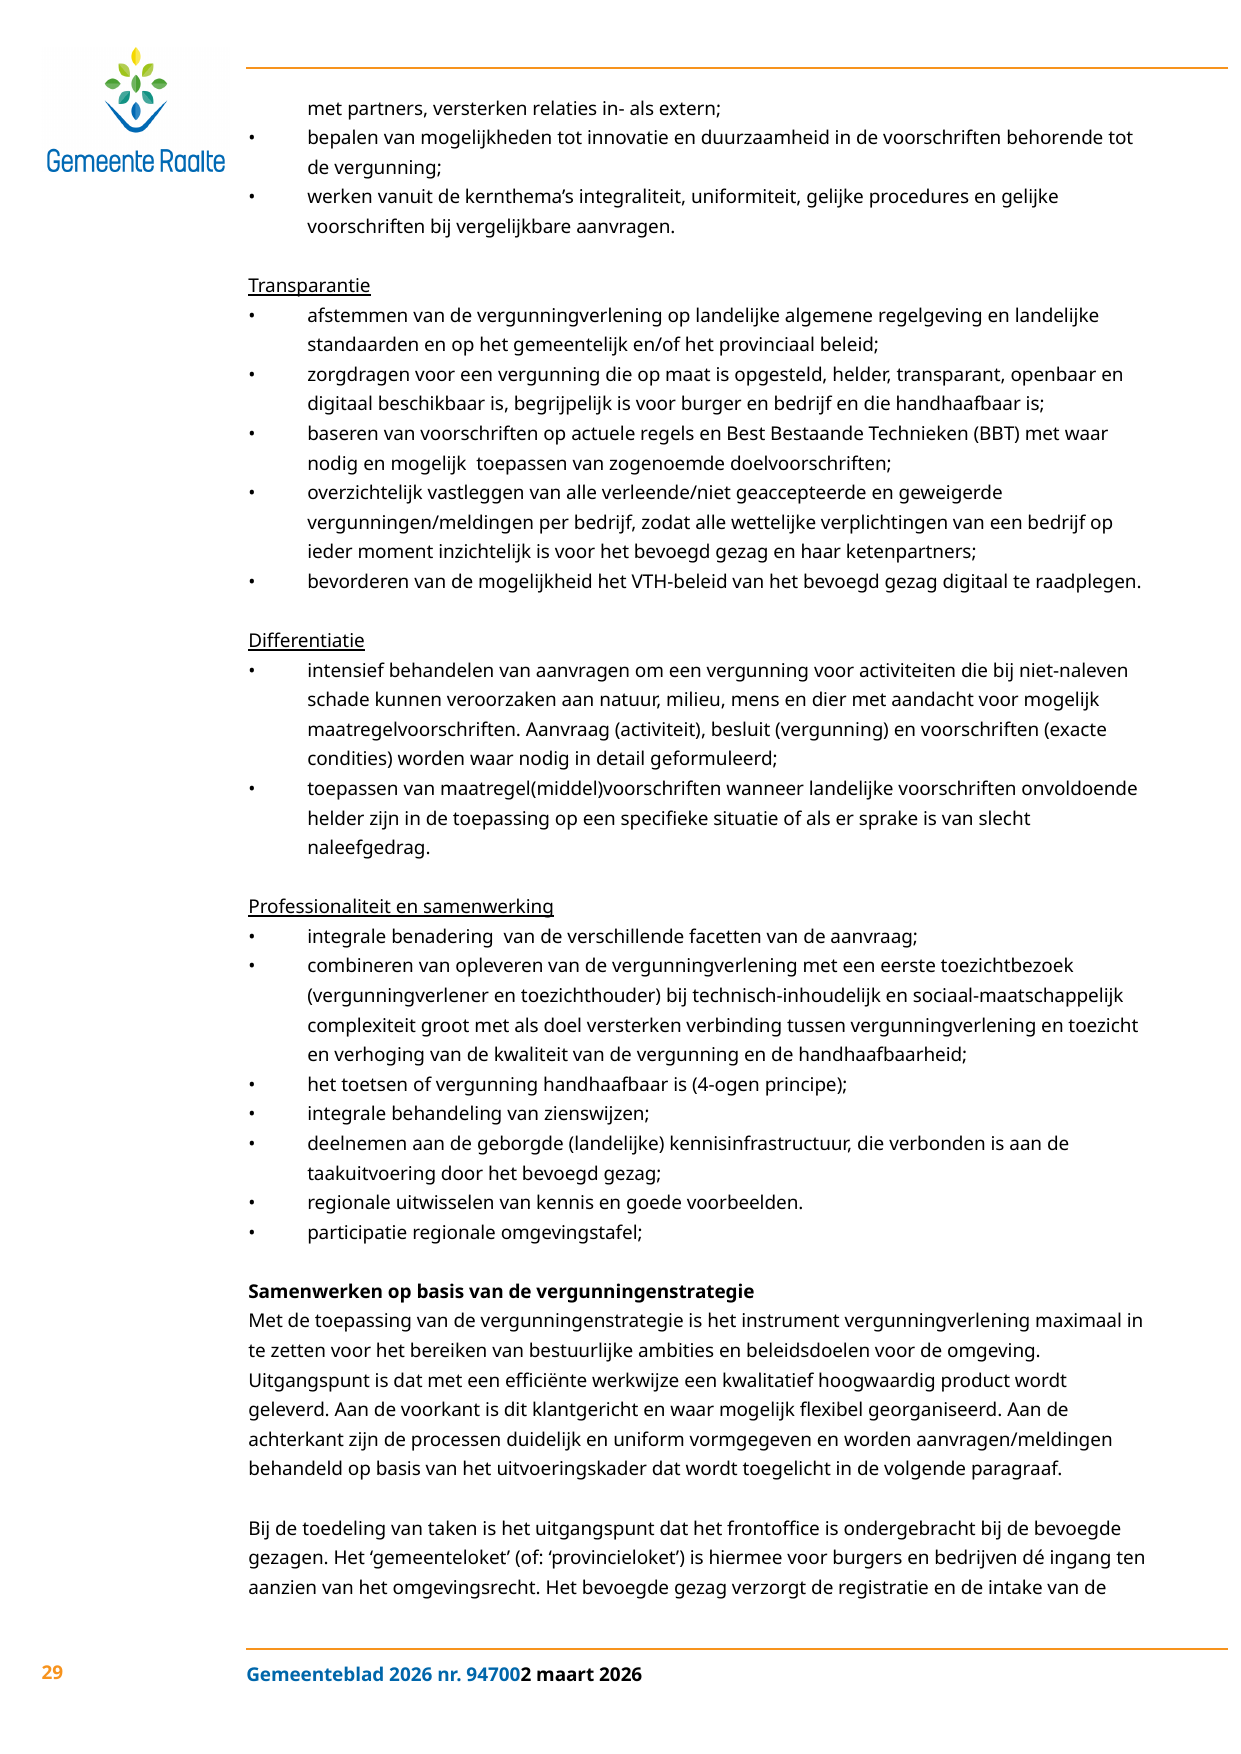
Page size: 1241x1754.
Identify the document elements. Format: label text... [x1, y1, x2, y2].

list werken vanuit de kernthema’s integraliteit, uniformiteit, gelijke procedures en gelijke voorschriften bij vergelijkbare aanvragen. [248, 183, 1152, 239]
list toepassen van maatregel(middel)voorschriften wanneer landelijke voorschriften onvoldoende helder zijn in de toepassing op een specifieke situatie of als er sprake is van slecht naleefgedrag. [248, 775, 1152, 860]
list bevorderen van de mogelijkheid het VTH-beleid van het bevoegd gezag digitaal te raadplegen. [248, 568, 1152, 594]
list baseren van voorschriften op actuele regels en Best Bestaande Technieken (BBT) met waar nodig en mogelijk toepassen van zogenoemde doelvoorschriften; [248, 420, 1152, 476]
list overzichtelijk vastleggen van alle verleende/niet geaccepteerde en geweigerde vergunningen/meldingen per bedrijf, zodat alle wettelijke verplichtingen van een bedrijf op ieder moment inzichtelijk is voor het bevoegd gezag en haar ketenpartners; [248, 479, 1152, 564]
text Professionaliteit en samenwerking [248, 893, 1152, 919]
picture [41, 47, 231, 172]
list integrale behandeling van zienswijzen; [248, 1101, 1152, 1126]
list deelnemen aan de geborgde (landelijke) kennisinfrastructuur, die verbonden is aan de taakuitvoering door het bevoegd gezag; [248, 1130, 1152, 1186]
list met partners, versterken relaties in- als extern; [248, 95, 1152, 121]
text Bij de toedeling van taken is het uitgangspunt dat het frontoffice is ondergebracht bij de bevoegde gezagen. Het ‘gemeenteloket’ (of: ‘provincieloket’) is hiermee voor burgers en bedrijven dé ingang ten aanzien van het omgevingsrecht. Het bevoegde gezag verzorgt de registratie en de intake van de [248, 1515, 1152, 1600]
text Met de toepassing van de vergunningenstrategie is het instrument vergunningverlening maximaal in te zetten voor het bereiken van bestuurlijke ambities en beleidsdoelen voor de omgeving. Uitgangspunt is dat met een efficiënte werkwijze een kwalitatief hoogwaardig product wordt geleverd. Aan de voorkant is dit klantgericht en waar mogelijk flexibel georganiseerd. Aan de achterkant zijn de processen duidelijk en uniform vormgegeven en worden aanvragen/meldingen behandeld op basis van het uitvoeringskader dat wordt toegelicht in de volgende paragraaf. [248, 1308, 1152, 1481]
list zorgdragen voor een vergunning die op maat is opgesteld, helder, transparant, openbaar en digitaal beschikbaar is, begrijpelijk is voor burger en bedrijf en die handhaafbaar is; [248, 361, 1152, 416]
list afstemmen van de vergunningverlening op landelijke algemene regelgeving en landelijke standaarden en op het gemeentelijk en/of het provinciaal beleid; [248, 302, 1152, 357]
list combineren van opleveren van de vergunningverlening met een eerste toezichtbezoek (vergunningverlener en toezichthouder) bij technisch-inhoudelijk en sociaal-maatschappelijk complexiteit groot met als doel versterken verbinding tussen vergunningverlening en toezicht en verhoging van de kwaliteit van de vergunning en de handhaafbaarheid; [248, 953, 1152, 1067]
list regionale uitwisselen van kennis en goede voorbeelden. [248, 1189, 1152, 1215]
text Samenwerken op basis van de vergunningenstrategie [248, 1278, 1152, 1304]
text Differentiatie [248, 627, 1152, 653]
list participatie regionale omgevingstafel; [248, 1219, 1152, 1245]
list het toetsen of vergunning handhaafbaar is (4-ogen principe); [248, 1071, 1152, 1097]
list bepalen van mogelijkheden tot innovatie en duurzaamheid in de voorschriften behorende tot de vergunning; [248, 124, 1152, 180]
list intensief behandelen van aanvragen om een vergunning voor activiteiten die bij niet-naleven schade kunnen veroorzaken aan natuur, milieu, mens en dier met aandacht voor mogelijk maatregelvoorschriften. Aanvraag (activiteit), besluit (vergunning) en voorschriften (exacte condities) worden waar nodig in detail geformuleerd; [248, 657, 1152, 771]
text Transparantie [248, 272, 1152, 298]
list integrale benadering van de verschillende facetten van de aanvraag; [248, 923, 1152, 949]
